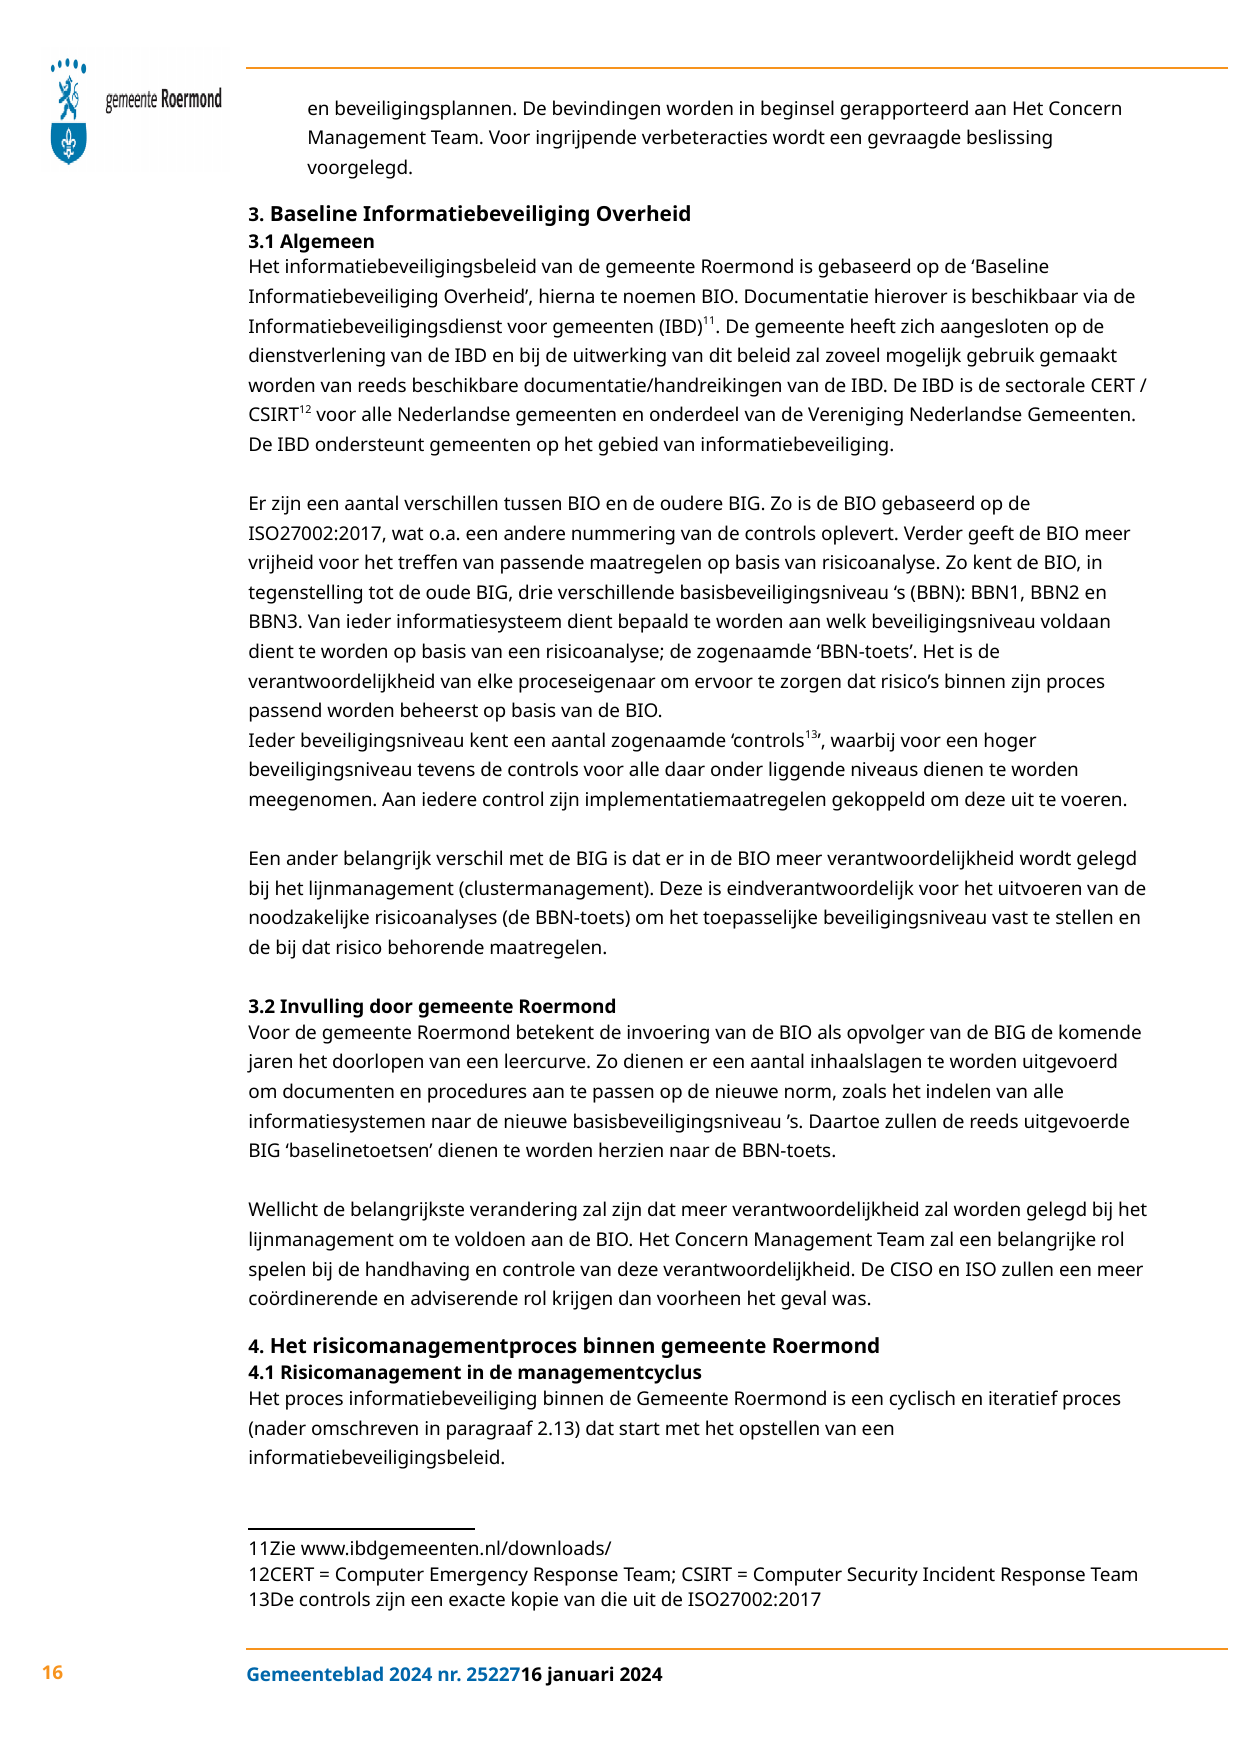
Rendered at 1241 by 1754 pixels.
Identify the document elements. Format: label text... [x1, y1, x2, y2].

text 3.1 Algemeen [248, 228, 1152, 254]
picture [41, 47, 231, 172]
text 4. Het risicomanagementproces binnen gemeente Roermond [248, 1331, 1152, 1359]
text Een ander belangrijk verschil met de BIG is dat er in de BIO meer verantwoordelijkheid wordt gelegd bij het lijnmanagement (clustermanagement). Deze is eindverantwoordelijk voor het uitvoeren van de noodzakelijke risicoanalyses (de BBN-toets) om het toepasselijke beveiligingsniveau vast te stellen en de bij dat risico behorende maatregelen. [248, 845, 1152, 960]
text De controls zijn een exacte kopie van die uit de ISO27002:2017 [248, 1586, 1152, 1612]
text 3.2 Invulling door gemeente Roermond [248, 993, 1152, 1019]
text Zie www.ibdgemeenten.nl/downloads/ [248, 1535, 1152, 1561]
text 3. Baseline Informatiebeveiliging Overheid [248, 199, 1152, 228]
text Ieder beveiligingsniveau kent een aantal zogenaamde ‘controls’, waarbij voor een hoger beveiligingsniveau tevens de controls voor alle daar onder liggende niveaus dienen te worden meegenomen. Aan iedere control zijn implementatiemaatregelen gekoppeld om deze uit te voeren. [248, 727, 1152, 812]
text Het informatiebeveiligingsbeleid van de gemeente Roermond is gebaseerd op de ‘Baseline Informatiebeveiliging Overheid’, hierna te noemen BIO. Documentatie hierover is beschikbaar via de Informatiebeveiligingsdienst voor gemeenten (IBD). De gemeente heeft zich aangesloten op de dienstverlening van de IBD en bij de uitwerking van dit beleid zal zoveel mogelijk gebruik gemaakt worden van reeds beschikbare documentatie/handreikingen van de IBD. De IBD is de sectorale CERT / CSIRT voor alle Nederlandse gemeenten en onderdeel van de Vereniging Nederlandse Gemeenten. De IBD ondersteunt gemeenten op het gebied van informatiebeveiliging. [248, 254, 1152, 457]
text Wellicht de belangrijkste verandering zal zijn dat meer verantwoordelijkheid zal worden gelegd bij het lijnmanagement om te voldoen aan de BIO. Het Concern Management Team zal een belangrijke rol spelen bij de handhaving en controle van deze verantwoordelijkheid. De CISO en ISO zullen een meer coördinerende en adviserende rol krijgen dan voorheen het geval was. [248, 1197, 1152, 1311]
list en beveiligingsplannen. De bevindingen worden in beginsel gerapporteerd aan Het Concern Management Team. Voor ingrijpende verbeteracties wordt een gevraagde beslissing voorgelegd. [248, 95, 1152, 180]
text 4.1 Risicomanagement in de managementcyclus [248, 1359, 1152, 1385]
text Er zijn een aantal verschillen tussen BIO en de oudere BIG. Zo is de BIO gebaseerd op de ISO27002:2017, wat o.a. een andere nummering van de controls oplevert. Verder geeft de BIO meer vrijheid voor het treffen van passende maatregelen op basis van risicoanalyse. Zo kent de BIO, in tegenstelling tot de oude BIG, drie verschillende basisbeveiligingsniveau ‘s (BBN): BBN1, BBN2 en BBN3. Van ieder informatiesysteem dient bepaald te worden aan welk beveiligingsniveau voldaan dient te worden op basis van een risicoanalyse; de zogenaamde ‘BBN-toets’. Het is de verantwoordelijkheid van elke proceseigenaar om ervoor te zorgen dat risico’s binnen zijn proces passend worden beheerst op basis van de BIO. [248, 490, 1152, 723]
text Voor de gemeente Roermond betekent de invoering van de BIO als opvolger van de BIG de komende jaren het doorlopen van een leercurve. Zo dienen er een aantal inhaalslagen te worden uitgevoerd om documenten en procedures aan te passen op de nieuwe norm, zoals het indelen van alle informatiesystemen naar de nieuwe basisbeveiligingsniveau ’s. Daartoe zullen de reeds uitgevoerde BIG ‘baselinetoetsen’ dienen te worden herzien naar de BBN-toets. [248, 1019, 1152, 1163]
text Het proces informatiebeveiliging binnen de Gemeente Roermond is een cyclisch en iteratief proces (nader omschreven in paragraaf 2.13) dat start met het opstellen van een informatiebeveiligingsbeleid. [248, 1385, 1152, 1470]
text CERT = Computer Emergency Response Team; CSIRT = Computer Security Incident Response Team [248, 1561, 1152, 1586]
